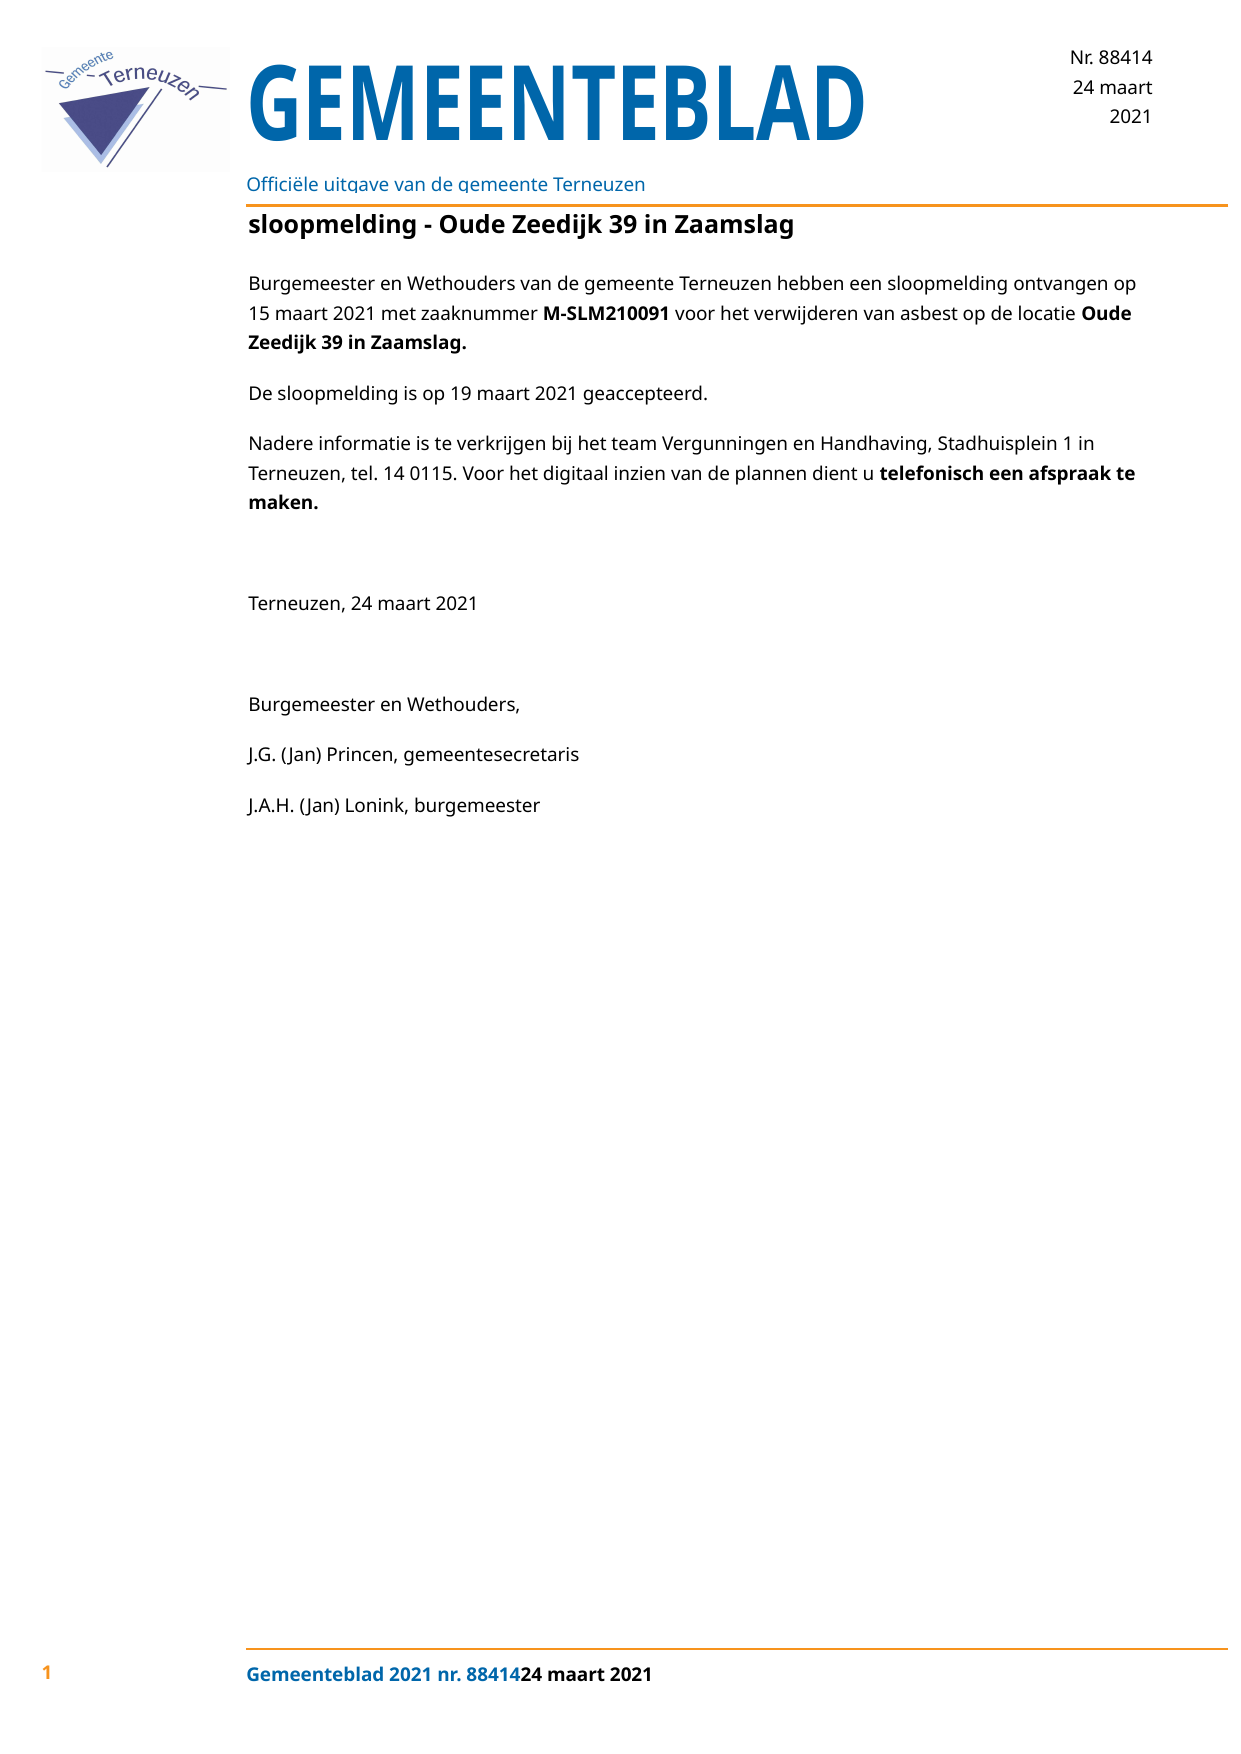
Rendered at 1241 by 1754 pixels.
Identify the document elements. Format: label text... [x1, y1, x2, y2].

text J.A.H. (Jan) Lonink, burgemeester [248, 792, 1152, 818]
text Burgemeester en Wethouders van de gemeente Terneuzen hebben een sloopmelding ontvangen op 15 maart 2021 met zaaknummer M-SLM210091 voor het verwijderen van asbest op de locatie Oude Zeedijk 39 in Zaamslag. [248, 270, 1152, 355]
text Burgemeester en Wethouders, [248, 691, 1152, 717]
text sloopmelding - Oude Zeedijk 39 in Zaamslag [248, 207, 1152, 241]
text Nadere informatie is te verkrijgen bij het team Vergunningen en Handhaving, Stadhuisplein 1 in Terneuzen, tel. 14 0115. Voor het digitaal inzien van de plannen dient u telefonisch een afspraak te maken. [248, 430, 1152, 515]
picture [41, 47, 231, 172]
text De sloopmelding is op 19 maart 2021 geaccepteerd. [248, 380, 1152, 406]
text J.G. (Jan) Princen, gemeentesecretaris [248, 742, 1152, 767]
text Terneuzen, 24 maart 2021 [248, 590, 1152, 616]
